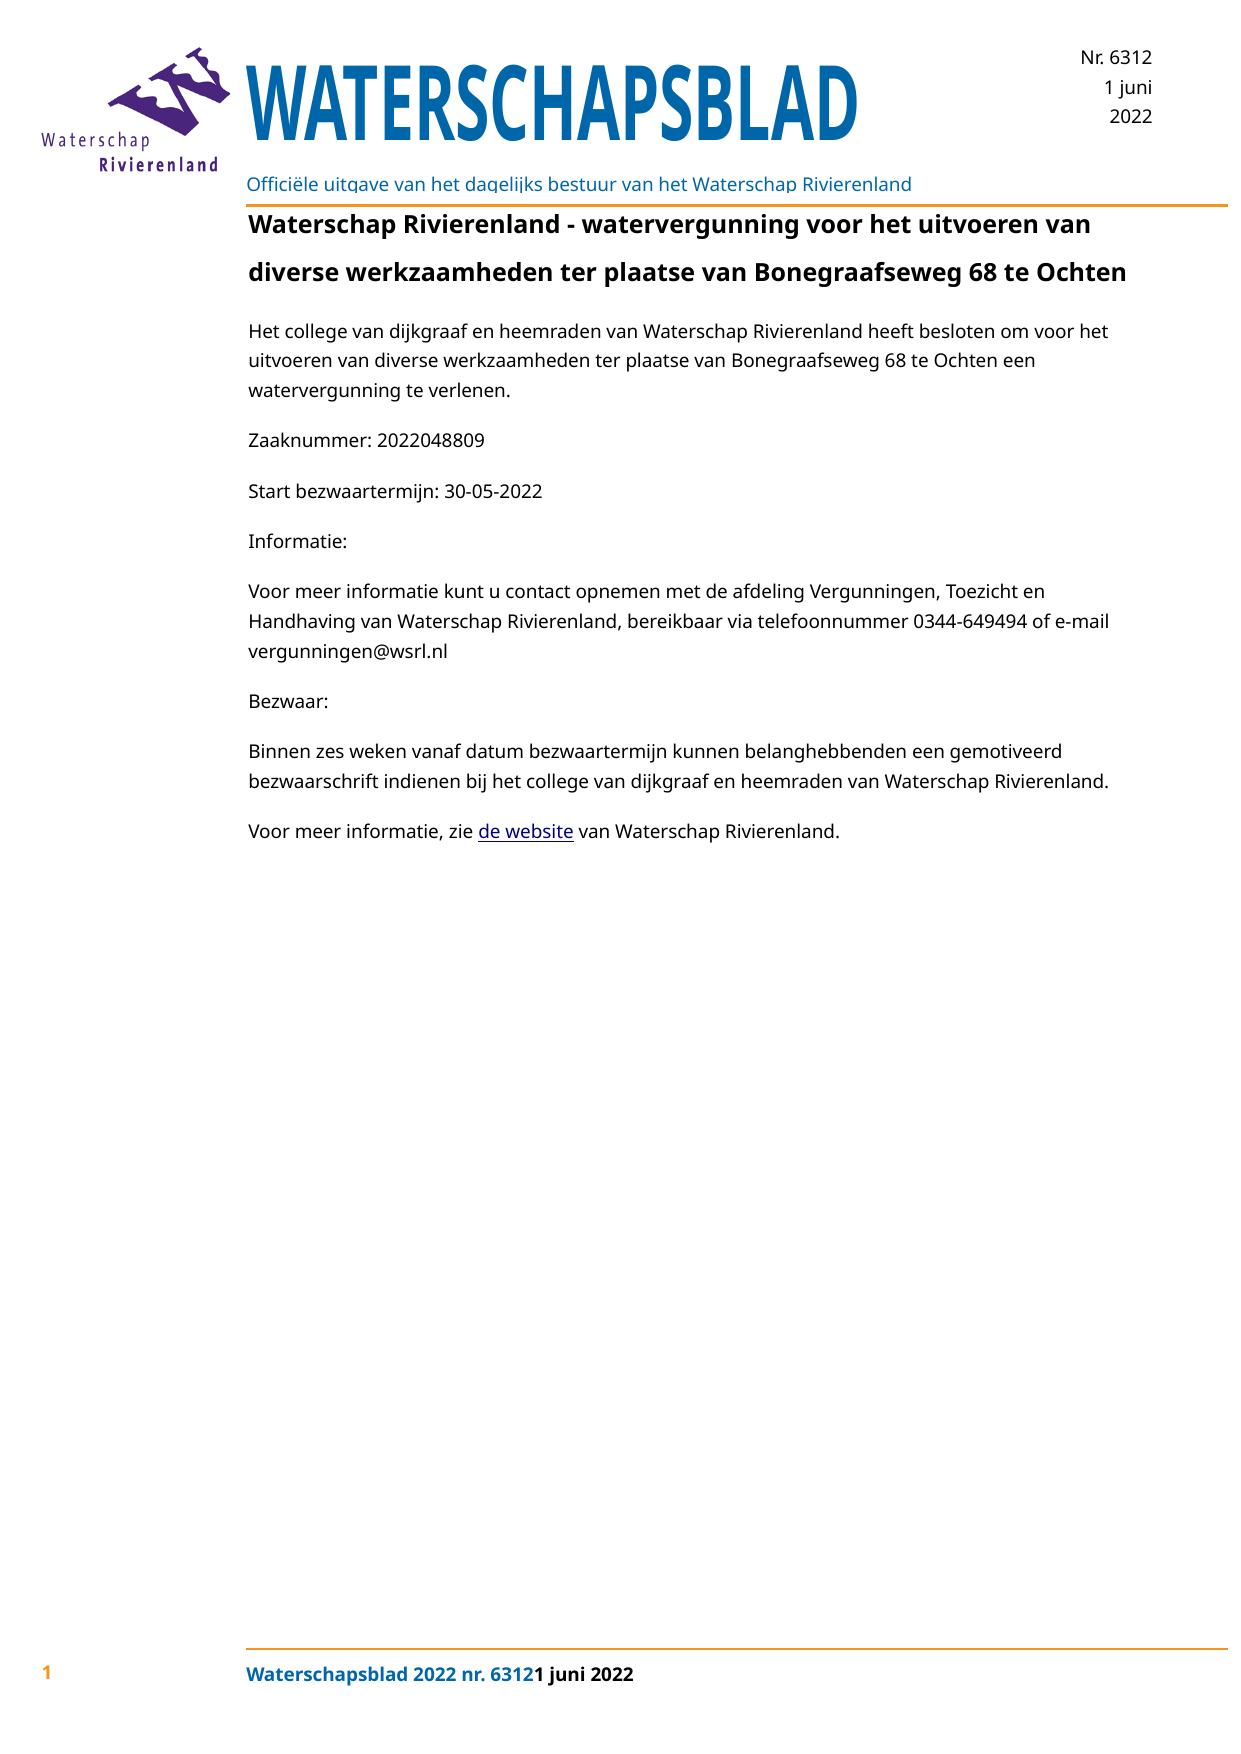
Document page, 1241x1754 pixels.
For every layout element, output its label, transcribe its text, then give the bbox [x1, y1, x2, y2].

text Voor meer informatie, zie de website van Waterschap Rivierenland. [248, 819, 1152, 844]
text Informatie: [248, 528, 1152, 554]
text Voor meer informatie kunt u contact opnemen met de afdeling Vergunningen, Toezicht en Handhaving van Waterschap Rivierenland, bereikbaar via telefoonnummer 0344-649494 of e-mail vergunningen@wsrl.nl [248, 579, 1152, 664]
text Waterschap Rivierenland - watervergunning voor het uitvoeren van diverse werkzaamheden ter plaatse van Bonegraafseweg 68 te Ochten [248, 207, 1152, 288]
text Binnen zes weken vanaf datum bezwaartermijn kunnen belanghebbenden een gemotiveerd bezwaarschrift indienen bij het college van dijkgraaf en heemraden van Waterschap Rivierenland. [248, 739, 1152, 794]
picture [41, 47, 231, 172]
text Het college van dijkgraaf en heemraden van Waterschap Rivierenland heeft besloten om voor het uitvoeren van diverse werkzaamheden ter plaatse van Bonegraafseweg 68 te Ochten een watervergunning te verlenen. [248, 318, 1152, 403]
text Start bezwaartermijn: 30-05-2022 [248, 478, 1152, 504]
text Zaaknummer: 2022048809 [248, 427, 1152, 453]
text Bezwaar: [248, 688, 1152, 714]
